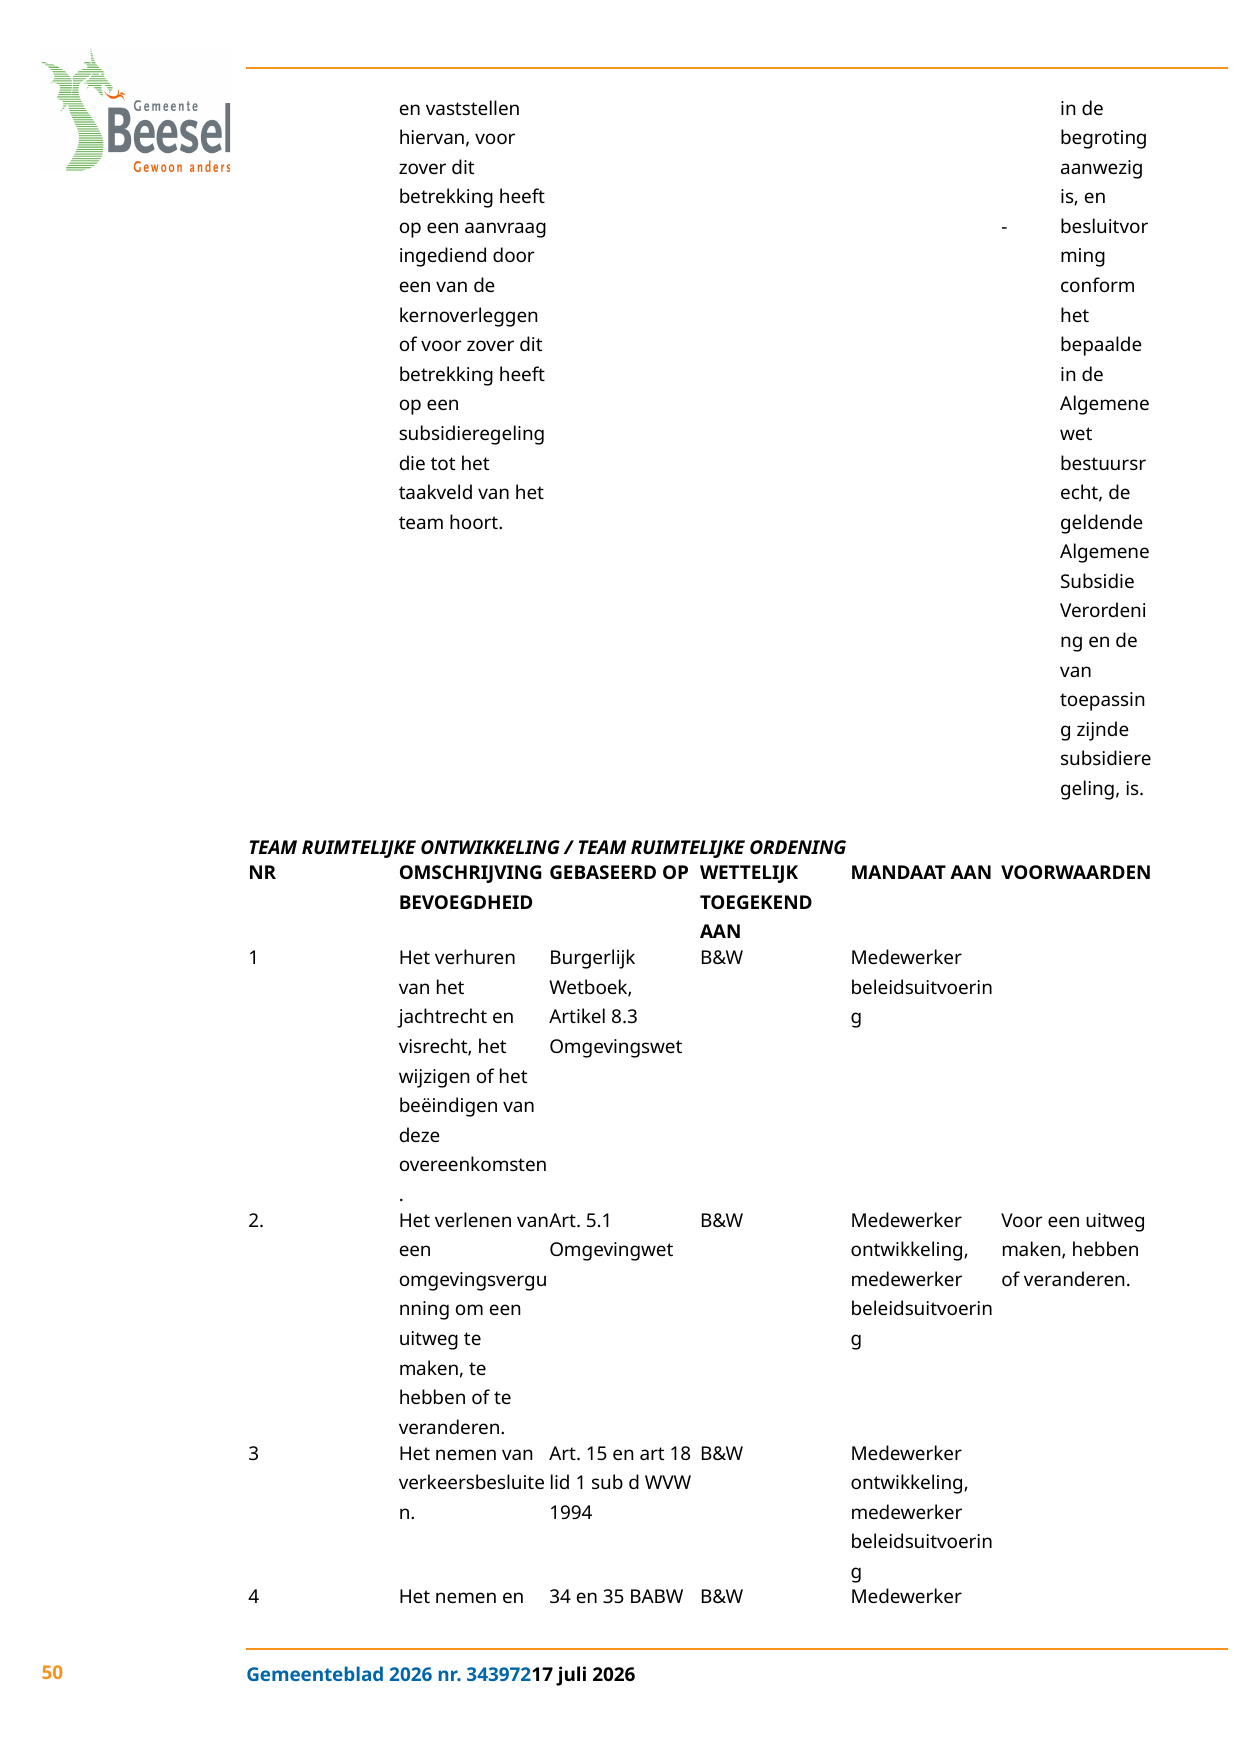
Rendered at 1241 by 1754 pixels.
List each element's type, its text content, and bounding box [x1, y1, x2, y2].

table_cell 4 [248, 1584, 398, 1609]
table_cell 3 [248, 1440, 398, 1584]
table_cell en vaststellen hiervan, voor zover dit betrekking heeft op een aanvraag ingediend door een van de kernoverleggen of voor zover dit betrekking heeft op een subsidieregeling die tot het taakveld van het team hoort. [399, 95, 549, 801]
table_cell VOORWAARDEN [1001, 860, 1152, 944]
table_cell [549, 95, 700, 801]
table_cell Burgerlijk Wetboek, Artikel 8.3 Omgevingswet [549, 945, 700, 1207]
table_cell Het verhuren van het jachtrecht en visrecht, het wijzigen of het beëindigen van deze overeenkomsten. [399, 945, 549, 1207]
table_cell NR [248, 860, 398, 944]
table_cell [850, 95, 1001, 801]
table_cell [1001, 1440, 1152, 1584]
table_cell [700, 95, 850, 801]
picture [41, 47, 231, 172]
table_cell Het nemen en [399, 1584, 549, 1609]
table_cell MANDAAT AAN [850, 860, 1001, 944]
table_cell [1001, 1584, 1152, 1609]
table_cell in de begroting aanwezig is, en besluitvorming conform het bepaalde in de Algemene wet bestuursrecht, de geldende Algemene Subsidie Verordening en de van toepassing zijnde subsidieregeling, is. [1001, 95, 1152, 801]
table_cell Voor een uitweg maken, hebben of veranderen. [1001, 1207, 1152, 1440]
table_cell Art. 5.1 Omgevingwet [549, 1207, 700, 1440]
table_cell Het verlenen van een omgevingsvergunning om een uitweg te maken, te hebben of te veranderen. [399, 1207, 549, 1440]
table_cell OMSCHRIJVING BEVOEGDHEID [399, 860, 549, 944]
table_cell Medewerker beleidsuitvoering [850, 945, 1001, 1207]
table_cell B&W [700, 1440, 850, 1584]
table_cell [248, 95, 398, 801]
table_cell 1 [248, 945, 398, 1207]
table_cell [1001, 945, 1152, 1207]
table_cell B&W [700, 945, 850, 1207]
table_cell B&W [700, 1207, 850, 1440]
table_cell GEBASEERD OP [549, 860, 700, 944]
table_cell B&W [700, 1584, 850, 1609]
table_cell Medewerker ontwikkeling, medewerker beleidsuitvoering [850, 1207, 1001, 1440]
table_cell Medewerker [850, 1584, 1001, 1609]
table_header TEAM RUIMTELIJKE ONTWIKKELING / TEAM RUIMTELIJKE ORDENING [248, 834, 1152, 859]
table_cell WETTELIJK TOEGEKEND AAN [700, 860, 850, 944]
table_cell Art. 15 en art 18 lid 1 sub d WVW 1994 [549, 1440, 700, 1584]
table_cell 34 en 35 BABW [549, 1584, 700, 1609]
table_cell 2. [248, 1207, 398, 1440]
table_cell Het nemen van verkeersbesluiten. [399, 1440, 549, 1584]
table_cell Medewerker ontwikkeling, medewerker beleidsuitvoering [850, 1440, 1001, 1584]
